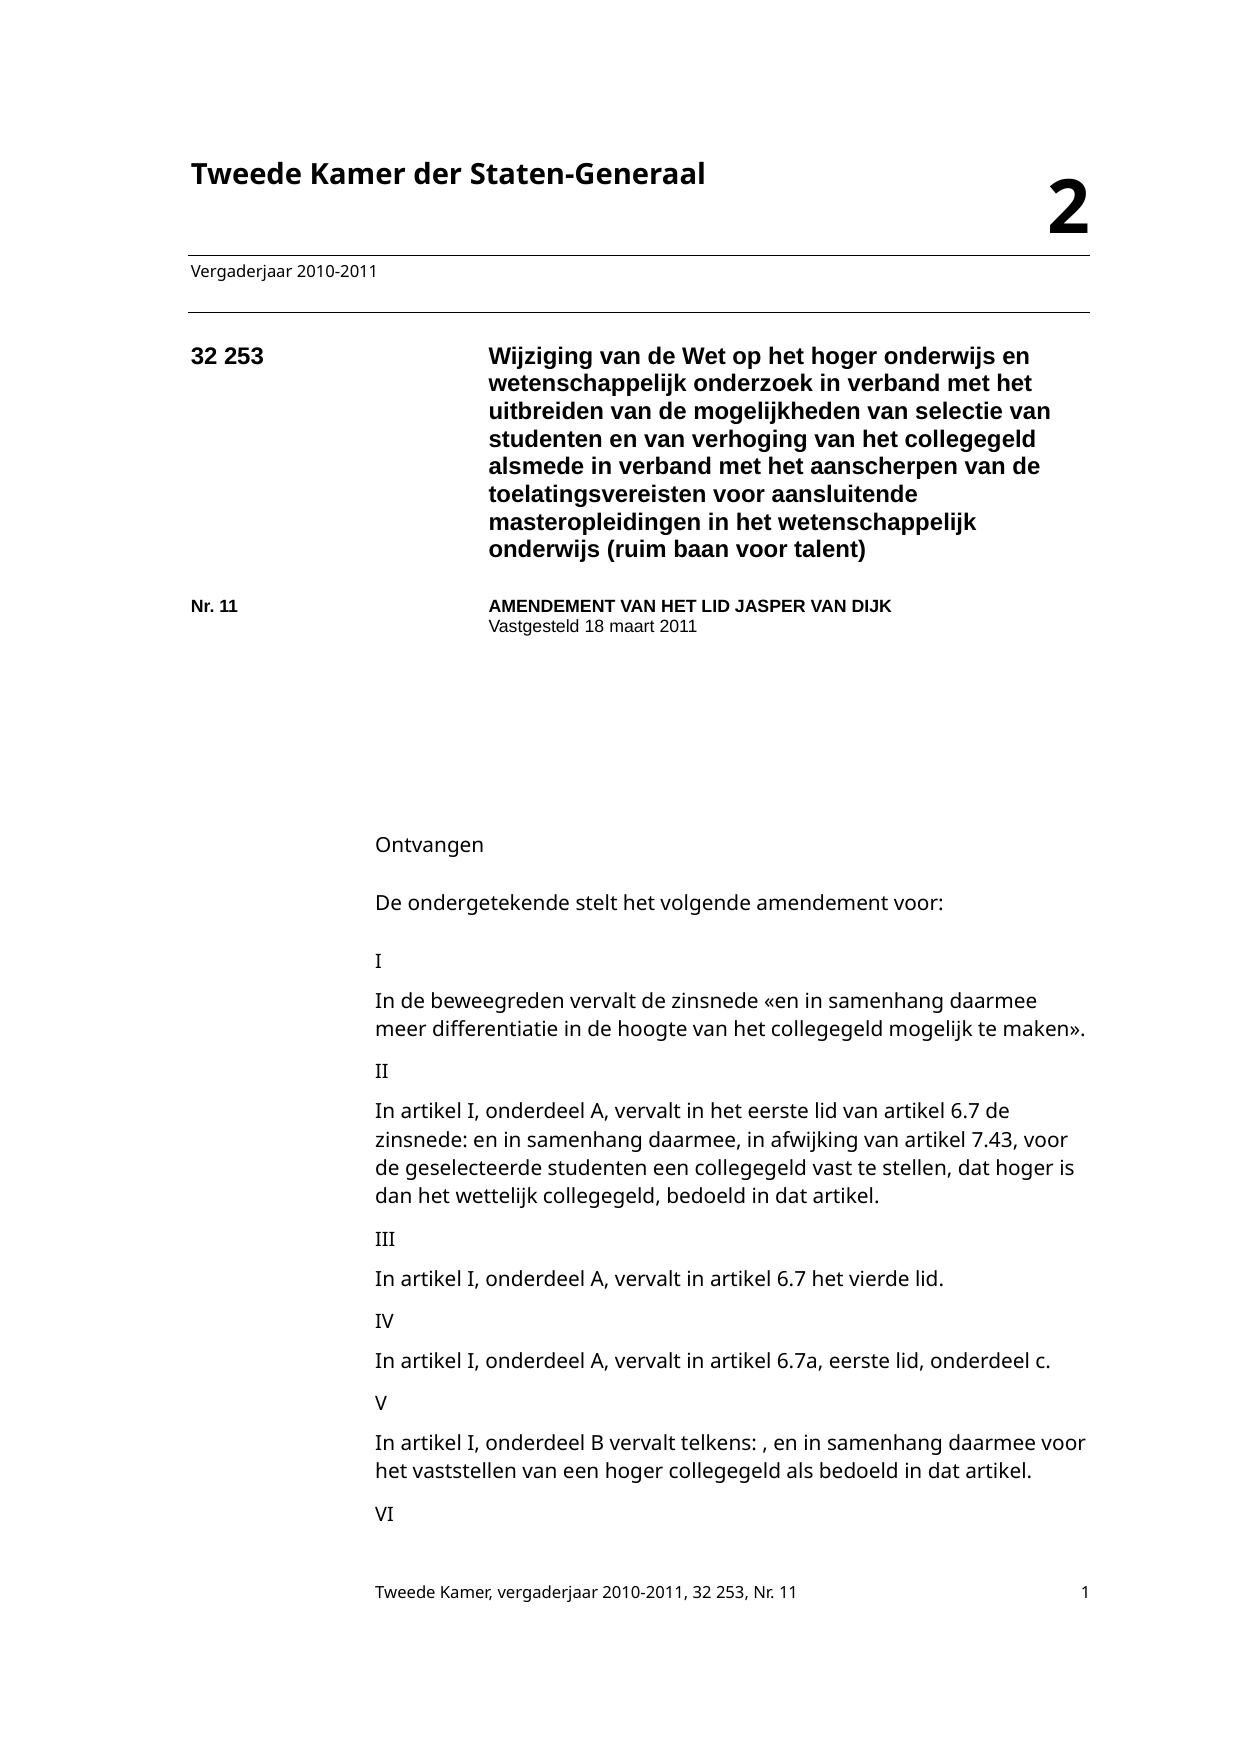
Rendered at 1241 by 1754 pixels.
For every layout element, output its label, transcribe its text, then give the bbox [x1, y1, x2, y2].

text VI [375, 1500, 1090, 1527]
table_header 2 [910, 150, 1090, 255]
text III [375, 1225, 1090, 1252]
text II [375, 1058, 1090, 1084]
table_cell [188, 313, 485, 339]
text In artikel I, onderdeel B vervalt telkens: , en in samenhang daarmee voor het vaststellen van een hoger collegegeld als bedoeld in dat artikel. [375, 1428, 1090, 1485]
text In de beweegreden vervalt de zinsnede «en in samenhang daarmee meer differentiatie in de hoogte van het collegegeld mogelijk te maken». [375, 986, 1090, 1043]
text IV [375, 1307, 1090, 1334]
text In artikel I, onderdeel A, vervalt in artikel 6.7a, eerste lid, onderdeel c. [375, 1346, 1090, 1374]
table_cell 32 253 [188, 339, 485, 593]
table_cell [485, 313, 1090, 339]
table_cell Nr. 11 [188, 593, 485, 712]
text Ontvangen [375, 830, 1090, 858]
text In artikel I, onderdeel A, vervalt in het eerste lid van artikel 6.7 de zinsnede: en in samenhang daarmee, in afwijking van artikel 7.43, voor de geselecteerde studenten een collegegeld vast te stellen, dat hoger is dan het wettelijk collegegeld, bedoeld in dat artikel. [375, 1096, 1090, 1210]
text V [375, 1389, 1090, 1416]
table_cell Wijziging van de Wet op het hoger onderwijs en wetenschappelijk onderzoek in verband met het uitbreiden van de mogelijkheden van selectie van studenten en van verhoging van het collegegeld alsmede in verband met het aanscherpen van de toelatingsvereisten voor aansluitende masteropleidingen in het wetenschappelijk onderwijs (ruim baan voor talent) [485, 339, 1090, 593]
table_cell AMENDEMENT VAN HET LID JASPER VAN DIJK Vastgesteld 18 maart 2011 [485, 593, 1090, 712]
text I [375, 947, 1090, 974]
text De ondergetekende stelt het volgende amendement voor: [375, 888, 1090, 917]
table_header Tweede Kamer der Staten-Generaal [188, 150, 909, 255]
table_cell [485, 256, 1090, 312]
table_cell Vergaderjaar 2010-2011 [188, 256, 485, 312]
text In artikel I, onderdeel A, vervalt in artikel 6.7 het vierde lid. [375, 1264, 1090, 1292]
